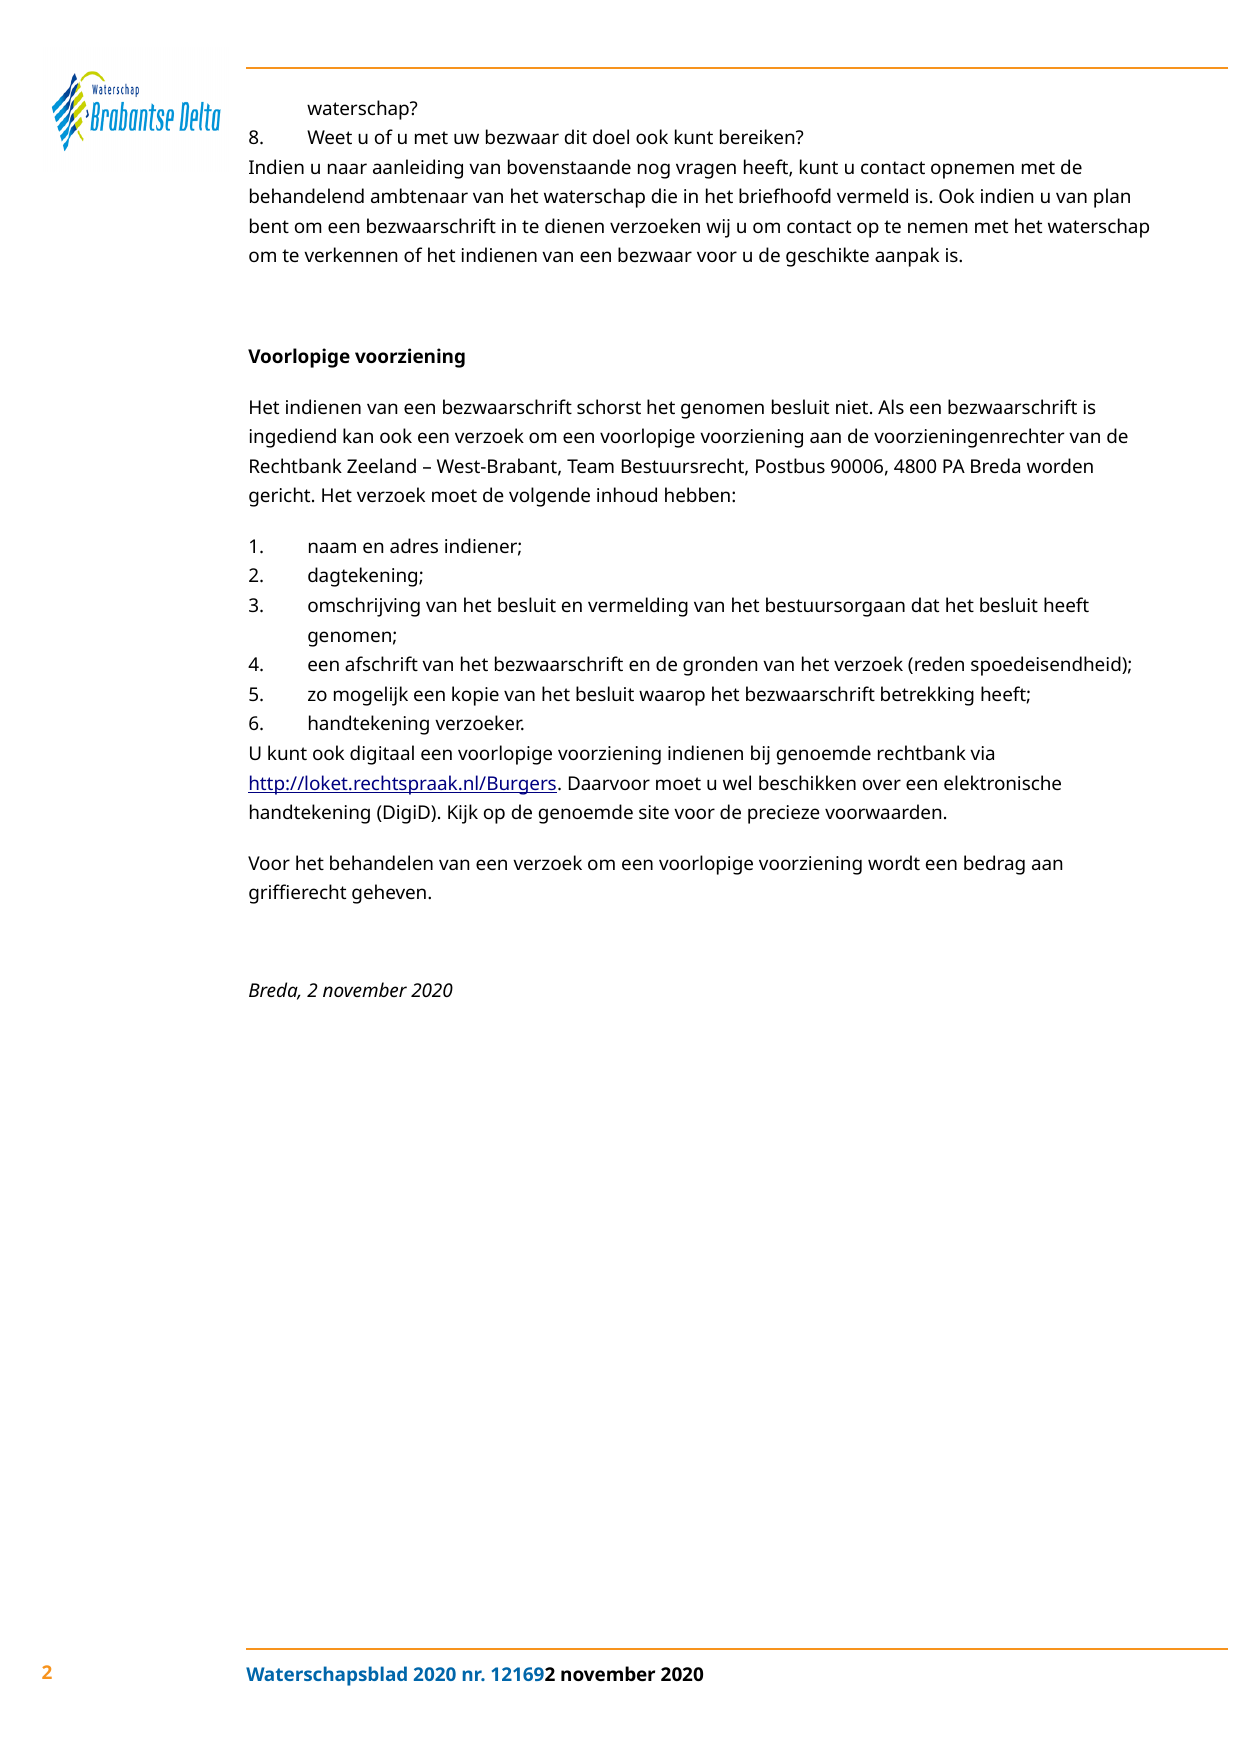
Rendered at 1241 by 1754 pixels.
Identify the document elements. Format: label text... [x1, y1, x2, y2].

text U kunt ook digitaal een voorlopige voorziening indienen bij genoemde rechtbank via http://loket.rechtspraak.nl/Burgers. Daarvoor moet u wel beschikken over een elektronische handtekening (DigiD). Kijk op de genoemde site voor de precieze voorwaarden. [248, 740, 1152, 825]
list naam en adres indiener; [248, 533, 1152, 559]
text Voor het behandelen van een verzoek om een voorlopige voorziening wordt een bedrag aan griffierecht geheven. [248, 850, 1152, 905]
list zo mogelijk een kopie van het besluit waarop het bezwaarschrift betrekking heeft; [248, 681, 1152, 707]
list waterschap? [248, 95, 1152, 121]
text Breda, 2 november 2020 [248, 978, 1152, 1003]
list Weet u of u met uw bezwaar dit doel ook kunt bereiken? [248, 124, 1152, 150]
list dagtekening; [248, 563, 1152, 588]
text Het indienen van een bezwaarschrift schorst het genomen besluit niet. Als een bezwaarschrift is ingediend kan ook een verzoek om een voorlopige voorziening aan de voorzieningenrechter van de Rechtbank Zeeland – West-Brabant, Team Bestuursrecht, Postbus 90006, 4800 PA Breda worden gericht. Het verzoek moet de volgende inhoud hebben: [248, 394, 1152, 508]
list een afschrift van het bezwaarschrift en de gronden van het verzoek (reden spoedeisendheid); [248, 651, 1152, 677]
picture [41, 47, 231, 172]
text Voorlopige voorziening [248, 343, 1152, 369]
text Indien u naar aanleiding van bovenstaande nog vragen heeft, kunt u contact opnemen met de behandelend ambtenaar van het waterschap die in het briefhoofd vermeld is. Ook indien u van plan bent om een bezwaarschrift in te dienen verzoeken wij u om contact op te nemen met het waterschap om te verkennen of het indienen van een bezwaar voor u de geschikte aanpak is. [248, 154, 1152, 268]
list handtekening verzoeker. [248, 711, 1152, 736]
list omschrijving van het besluit en vermelding van het bestuursorgaan dat het besluit heeft genomen; [248, 592, 1152, 648]
